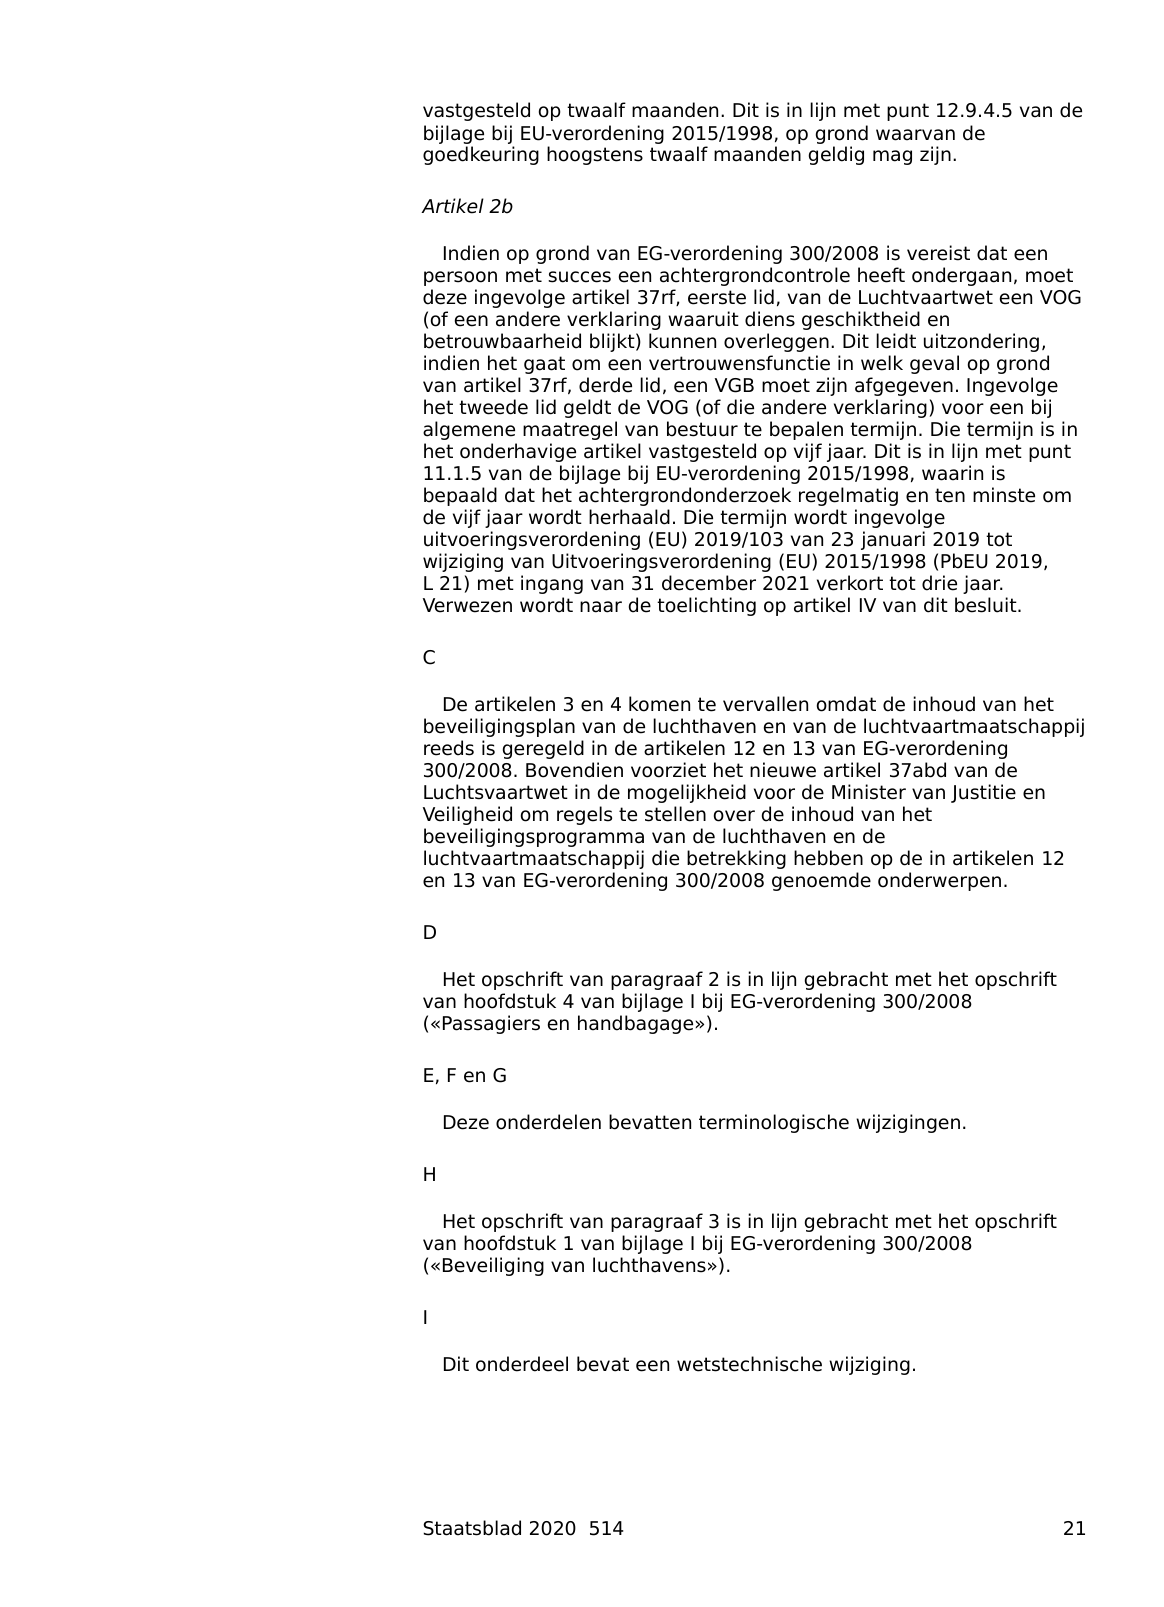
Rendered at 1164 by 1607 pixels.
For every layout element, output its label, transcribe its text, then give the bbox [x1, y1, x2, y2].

text De artikelen 3 en 4 komen te vervallen omdat de inhoud van het beveiligingsplan van de luchthaven en van de luchtvaartmaatschappij reeds is geregeld in de artikelen 12 en 13 van EG-verordening 300/2008. Bovendien voorziet het nieuwe artikel 37abd van de Luchtsvaartwet in de mogelijkheid voor de Minister van Justitie en Veiligheid om regels te stellen over de inhoud van het beveiligingsprogramma van de luchthaven en de luchtvaartmaatschappij die betrekking hebben op de in artikelen 12 en 13 van EG-verordening 300/2008 genoemde onderwerpen. [422, 694, 1087, 892]
text Het opschrift van paragraaf 2 is in lijn gebracht met het opschrift van hoofdstuk 4 van bijlage I bij EG-verordening 300/2008 («Passagiers en handbagage»). [422, 969, 1087, 1035]
subtitle H [422, 1164, 1087, 1186]
subtitle Artikel 2b [422, 196, 1087, 218]
text Het opschrift van paragraaf 3 is in lijn gebracht met het opschrift van hoofdstuk 1 van bijlage I bij EG-verordening 300/2008 («Beveiliging van luchthavens»). [422, 1211, 1087, 1277]
subtitle E, F en G [422, 1065, 1087, 1087]
subtitle C [422, 647, 1087, 669]
text Indien op grond van EG-verordening 300/2008 is vereist dat een persoon met succes een achtergrondcontrole heeft ondergaan, moet deze ingevolge artikel 37rf, eerste lid, van de Luchtvaartwet een VOG (of een andere verklaring waaruit diens geschiktheid en betrouwbaarheid blijkt) kunnen overleggen. Dit leidt uitzondering, indien het gaat om een vertrouwensfunctie in welk geval op grond van artikel 37rf, derde lid, een VGB moet zijn afgegeven. Ingevolge het tweede lid geldt de VOG (of die andere verklaring) voor een bij algemene maatregel van bestuur te bepalen termijn. Die termijn is in het onderhavige artikel vastgesteld op vijf jaar. Dit is in lijn met punt 11.1.5 van de bijlage bij EU-verordening 2015/1998, waarin is bepaald dat het achtergrondonderzoek regelmatig en ten minste om de vijf jaar wordt herhaald. Die termijn wordt ingevolge uitvoeringsverordening (EU) 2019/103 van 23 januari 2019 tot wijziging van Uitvoeringsverordening (EU) 2015/1998 (PbEU 2019, L 21) met ingang van 31 december 2021 verkort tot drie jaar. Verwezen wordt naar de toelichting op artikel IV van dit besluit. [422, 243, 1087, 617]
text Deze onderdelen bevatten terminologische wijzigingen. [422, 1112, 1087, 1134]
text Dit onderdeel bevat een wetstechnische wijziging. [422, 1353, 1087, 1376]
subtitle I [422, 1307, 1087, 1328]
subtitle D [422, 922, 1087, 944]
text vastgesteld op twaalf maanden. Dit is in lijn met punt 12.9.4.5 van de bijlage bij EU-verordening 2015/1998, op grond waarvan de goedkeuring hoogstens twaalf maanden geldig mag zijn. [422, 100, 1087, 166]
